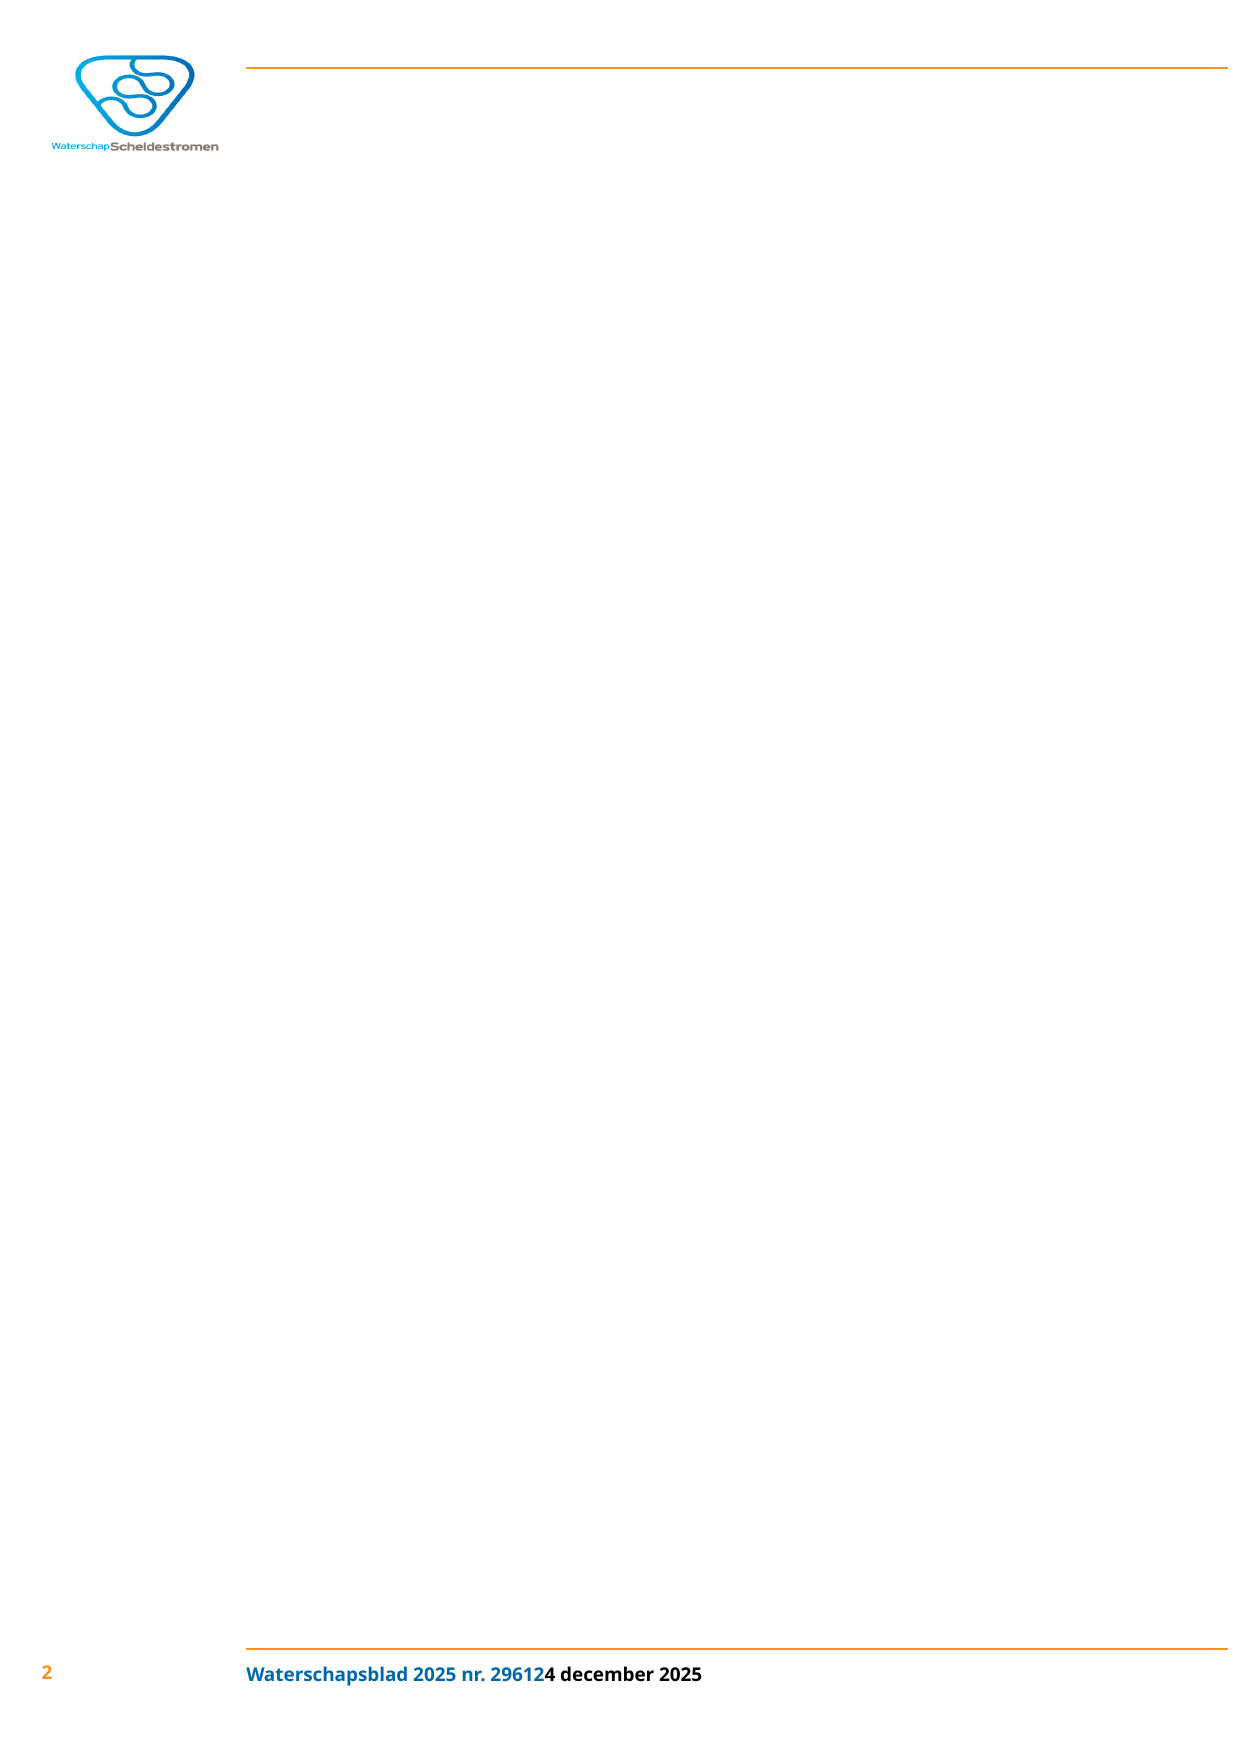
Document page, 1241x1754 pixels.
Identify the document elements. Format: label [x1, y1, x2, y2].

picture [41, 47, 231, 172]
